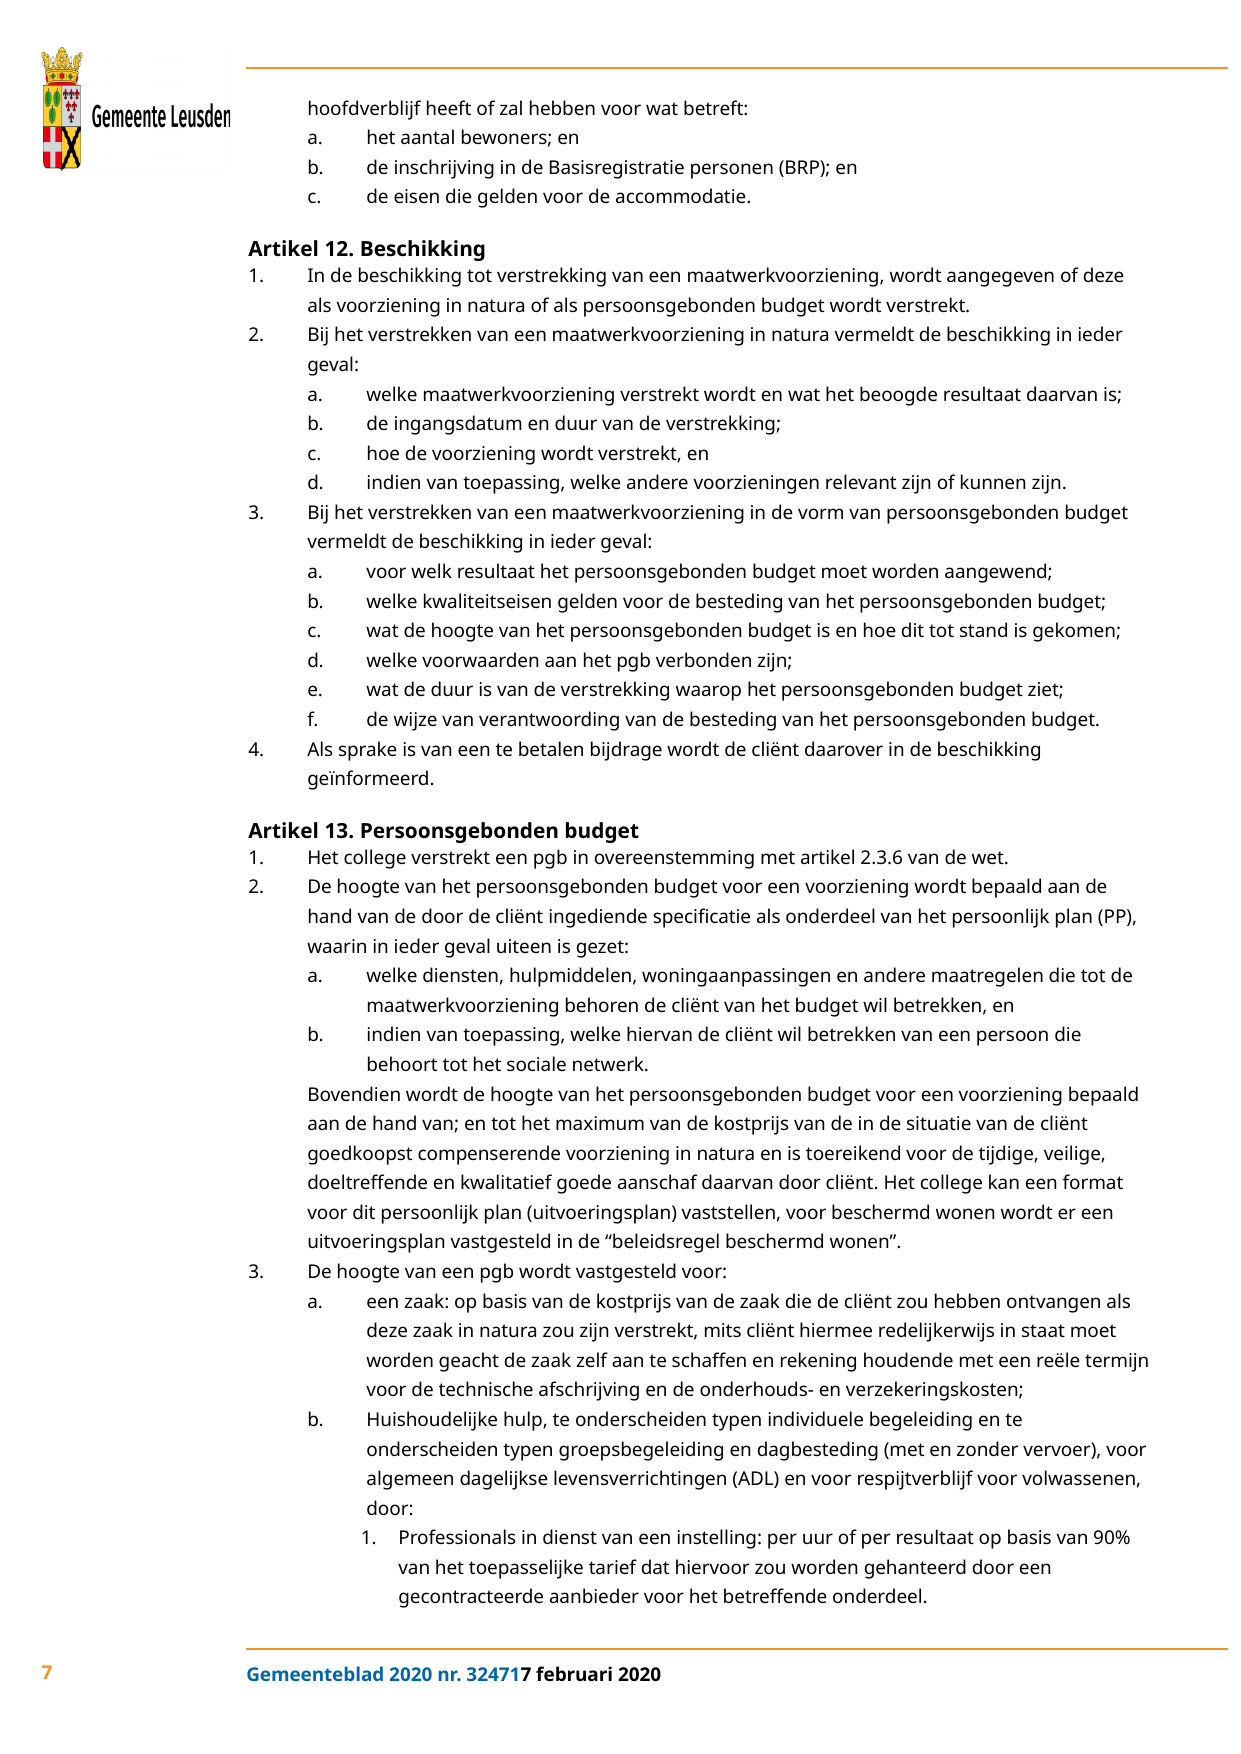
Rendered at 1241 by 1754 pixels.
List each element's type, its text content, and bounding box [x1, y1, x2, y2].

picture [41, 47, 231, 172]
list indien van toepassing, welke andere voorzieningen relevant zijn of kunnen zijn. [307, 469, 1152, 495]
list het aantal bewoners; en [307, 124, 1152, 150]
list In de beschikking tot verstrekking van een maatwerkvoorziening, wordt aangegeven of deze als voorziening in natura of als persoonsgebonden budget wordt verstrekt. [248, 262, 1152, 318]
list Als sprake is van een te betalen bijdrage wordt de cliënt daarover in de beschikking geïnformeerd. [248, 736, 1152, 791]
text Artikel 13. Persoonsgebonden budget [248, 816, 1152, 844]
list Bovendien wordt de hoogte van het persoonsgebonden budget voor een voorziening bepaald aan de hand van; en tot het maximum van de kostprijs van de in de situatie van de cliënt goedkoopst compenserende voorziening in natura en is toereikend voor de tijdige, veilige, doeltreffende en kwalitatief goede aanschaf daarvan door cliënt. Het college kan een format voor dit persoonlijk plan (uitvoeringsplan) vaststellen, voor beschermd wonen wordt er een uitvoeringsplan vastgesteld in de “beleidsregel beschermd wonen”. [248, 1081, 1152, 1254]
list de wijze van verantwoording van de besteding van het persoonsgebonden budget. [307, 706, 1152, 732]
list de ingangsdatum en duur van de verstrekking; [307, 410, 1152, 436]
list wat de hoogte van het persoonsgebonden budget is en hoe dit tot stand is gekomen; [307, 617, 1152, 643]
list hoe de voorziening wordt verstrekt, en [307, 440, 1152, 466]
list Professionals in dienst van een instelling: per uur of per resultaat op basis van 90% van het toepasselijke tarief dat hiervoor zou worden gehanteerd door een gecontracteerde aanbieder voor het betreffende onderdeel. [361, 1524, 1152, 1609]
list De hoogte van een pgb wordt vastgesteld voor: [248, 1258, 1152, 1284]
list welke maatwerkvoorziening verstrekt wordt en wat het beoogde resultaat daarvan is; [307, 381, 1152, 406]
text Artikel 12. Beschikking [248, 234, 1152, 262]
list hoofdverblijf heeft of zal hebben voor wat betreft: [248, 95, 1152, 121]
list Het college verstrekt een pgb in overeenstemming met artikel 2.3.6 van de wet. [248, 844, 1152, 870]
list wat de duur is van de verstrekking waarop het persoonsgebonden budget ziet; [307, 677, 1152, 702]
list Bij het verstrekken van een maatwerkvoorziening in de vorm van persoonsgebonden budget vermeldt de beschikking in ieder geval: [248, 499, 1152, 554]
list welke voorwaarden aan het pgb verbonden zijn; [307, 647, 1152, 673]
list welke kwaliteitseisen gelden voor de besteding van het persoonsgebonden budget; [307, 588, 1152, 613]
list De hoogte van het persoonsgebonden budget voor een voorziening wordt bepaald aan de hand van de door de cliënt ingediende specificatie als onderdeel van het persoonlijk plan (PP), waarin in ieder geval uiteen is gezet: [248, 874, 1152, 959]
list een zaak: op basis van de kostprijs van de zaak die de cliënt zou hebben ontvangen als deze zaak in natura zou zijn verstrekt, mits cliënt hiermee redelijkerwijs in staat moet worden geacht de zaak zelf aan te schaffen en rekening houdende met een reële termijn voor de technische afschrijving en de onderhouds- en verzekeringskosten; [307, 1288, 1152, 1402]
list Huishoudelijke hulp, te onderscheiden typen individuele begeleiding en te onderscheiden typen groepsbegeleiding en dagbesteding (met en zonder vervoer), voor algemeen dagelijkse levensverrichtingen (ADL) en voor respijtverblijf voor volwassenen, door: [307, 1406, 1152, 1521]
list de eisen die gelden voor de accommodatie. [307, 183, 1152, 209]
list indien van toepassing, welke hiervan de cliënt wil betrekken van een persoon die behoort tot het sociale netwerk. [307, 1022, 1152, 1077]
list welke diensten, hulpmiddelen, woningaanpassingen en andere maatregelen die tot de maatwerkvoorziening behoren de cliënt van het budget wil betrekken, en [307, 962, 1152, 1018]
list voor welk resultaat het persoonsgebonden budget moet worden aangewend; [307, 558, 1152, 584]
list de inschrijving in de Basisregistratie personen (BRP); en [307, 154, 1152, 180]
list Bij het verstrekken van een maatwerkvoorziening in natura vermeldt de beschikking in ieder geval: [248, 322, 1152, 377]
